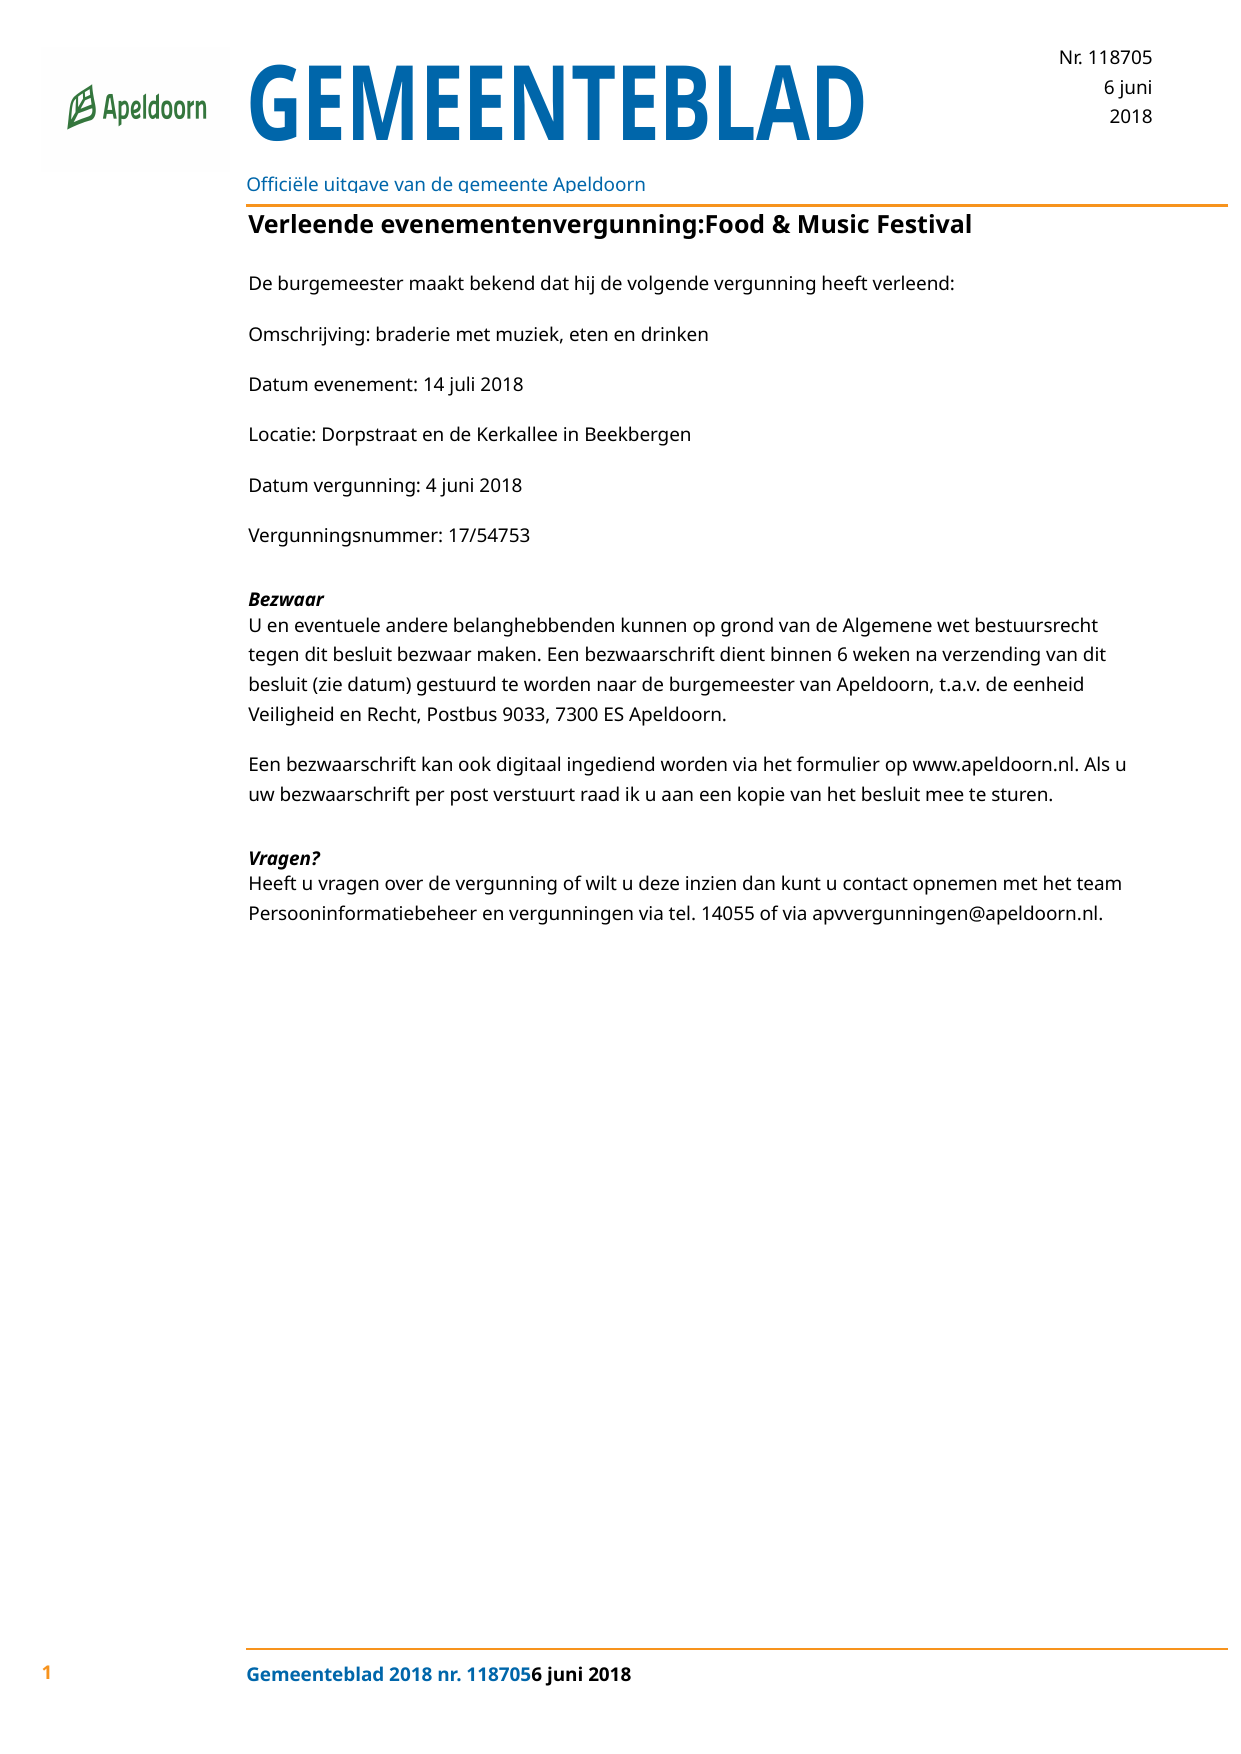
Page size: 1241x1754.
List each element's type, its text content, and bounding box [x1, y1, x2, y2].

text Heeft u vragen over de vergunning of wilt u deze inzien dan kunt u contact opnemen met het team Persooninformatiebeheer en vergunningen via tel. 14055 of via apvvergunningen@apeldoorn.nl. [248, 871, 1152, 926]
text Een bezwaarschrift kan ook digitaal ingediend worden via het formulier op www.apeldoorn.nl. Als u uw bezwaarschrift per post verstuurt raad ik u aan een kopie van het besluit mee te sturen. [248, 751, 1152, 807]
text De burgemeester maakt bekend dat hij de volgende vergunning heeft verleend: [248, 270, 1152, 296]
picture [41, 47, 231, 172]
text Bezwaar [248, 586, 1152, 612]
text Verleende evenementenvergunning:Food & Music Festival [248, 207, 1152, 241]
text Vergunningsnummer: 17/54753 [248, 522, 1152, 548]
text Omschrijving: braderie met muziek, eten en drinken [248, 321, 1152, 346]
text U en eventuele andere belanghebbenden kunnen op grond van de Algemene wet bestuursrecht tegen dit besluit bezwaar maken. Een bezwaarschrift dient binnen 6 weken na verzending van dit besluit (zie datum) gestuurd te worden naar de burgemeester van Apeldoorn, t.a.v. de eenheid Veiligheid en Recht, Postbus 9033, 7300 ES Apeldoorn. [248, 612, 1152, 727]
text Locatie: Dorpstraat en de Kerkallee in Beekbergen [248, 422, 1152, 447]
text Datum vergunning: 4 juni 2018 [248, 472, 1152, 498]
text Vragen? [248, 845, 1152, 871]
text Datum evenement: 14 juli 2018 [248, 371, 1152, 397]
